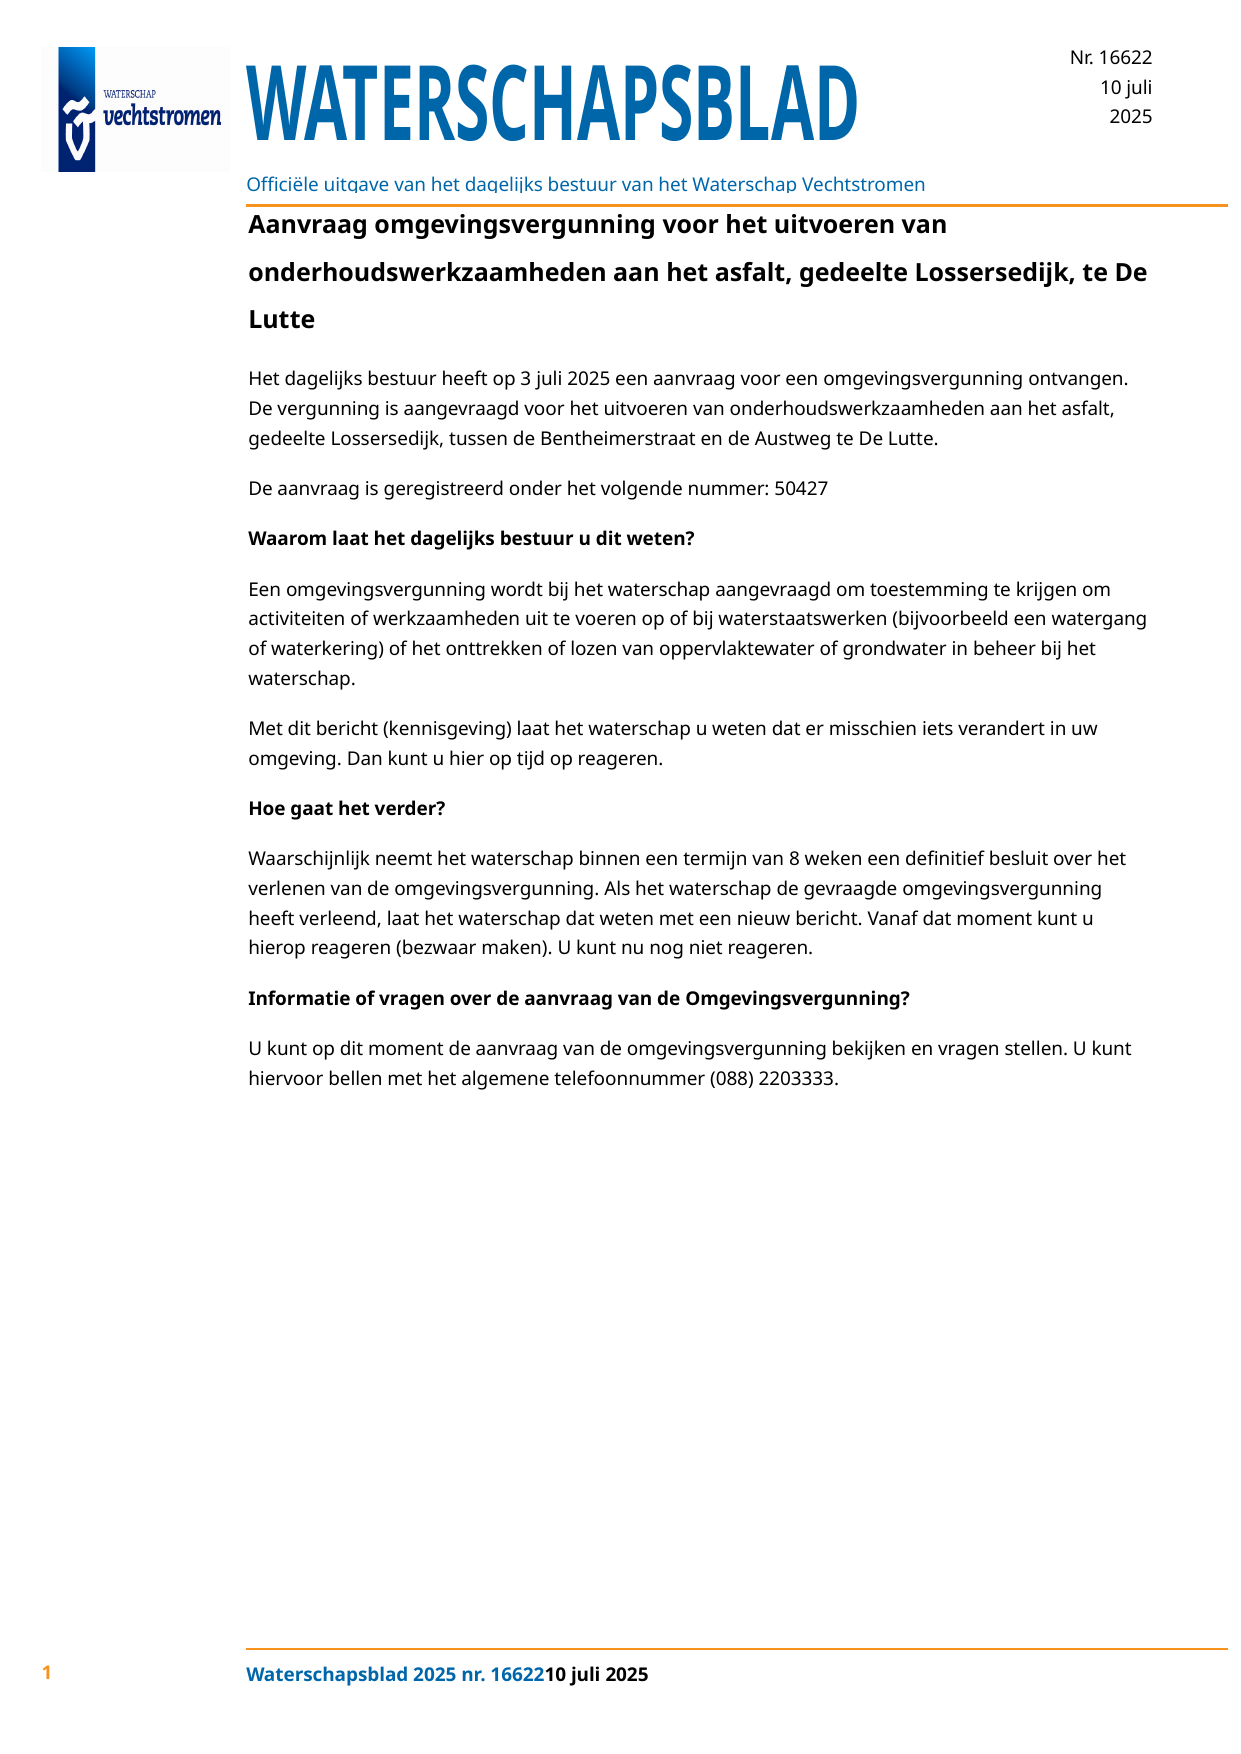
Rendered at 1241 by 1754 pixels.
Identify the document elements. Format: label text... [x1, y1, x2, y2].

text Informatie of vragen over de aanvraag van de Omgevingsvergunning? [248, 985, 1152, 1010]
text Een omgevingsvergunning wordt bij het waterschap aangevraagd om toestemming te krijgen om activiteiten of werkzaamheden uit te voeren op of bij waterstaatswerken (bijvoorbeeld een watergang of waterkering) of het onttrekken of lozen van oppervlaktewater of grondwater in beheer bij het waterschap. [248, 576, 1152, 690]
text Het dagelijks bestuur heeft op 3 juli 2025 een aanvraag voor een omgevingsvergunning ontvangen. De vergunning is aangevraagd voor het uitvoeren van onderhoudswerkzaamheden aan het asfalt, gedeelte Lossersedijk, tussen de Bentheimerstraat en de Austweg te De Lutte. [248, 366, 1152, 450]
text Waarom laat het dagelijks bestuur u dit weten? [248, 526, 1152, 551]
text Hoe gaat het verder? [248, 795, 1152, 821]
text Waarschijnlijk neemt het waterschap binnen een termijn van 8 weken een definitief besluit over het verlenen van de omgevingsvergunning. Als het waterschap de gevraagde omgevingsvergunning heeft verleend, laat het waterschap dat weten met een nieuw bericht. Vanaf dat moment kunt u hierop reageren (bezwaar maken). U kunt nu nog niet reageren. [248, 846, 1152, 960]
text U kunt op dit moment de aanvraag van de omgevingsvergunning bekijken en vragen stellen. U kunt hiervoor bellen met het algemene telefoonnummer (088) 2203333. [248, 1035, 1152, 1090]
text Met dit bericht (kennisgeving) laat het waterschap u weten dat er misschien iets verandert in uw omgeving. Dan kunt u hier op tijd op reageren. [248, 715, 1152, 770]
text Aanvraag omgevingsvergunning voor het uitvoeren van onderhoudswerkzaamheden aan het asfalt, gedeelte Lossersedijk, te De Lutte [248, 207, 1152, 336]
picture [41, 47, 231, 172]
text De aanvraag is geregistreerd onder het volgende nummer: 50427 [248, 475, 1152, 501]
